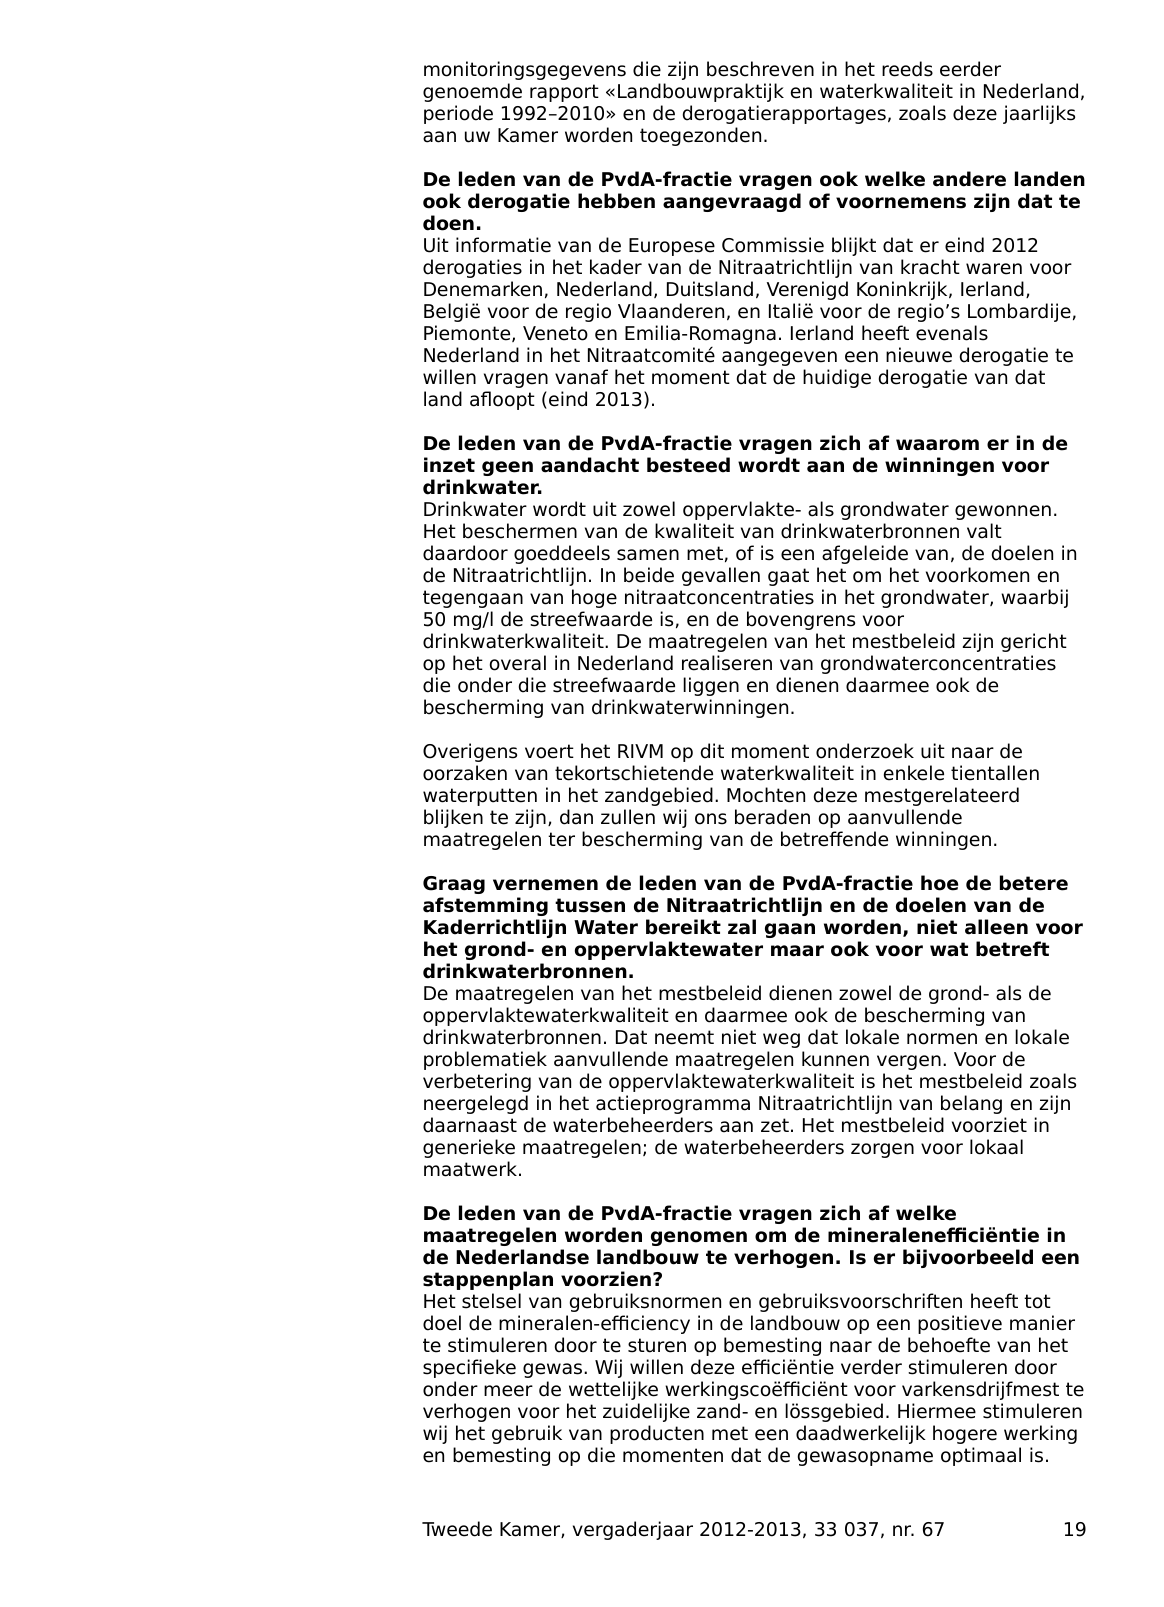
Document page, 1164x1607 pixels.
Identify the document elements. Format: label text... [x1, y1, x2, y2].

text De leden van de PvdA-fractie vragen ook welke andere landen ook derogatie hebben aangevraagd of voornemens zijn dat te doen. [422, 169, 1087, 235]
text De leden van de PvdA-fractie vragen zich af waarom er in de inzet geen aandacht besteed wordt aan de winningen voor drinkwater. [422, 433, 1087, 499]
text Graag vernemen de leden van de PvdA-fractie hoe de betere afstemming tussen de Nitraatrichtlijn en de doelen van de Kaderrichtlijn Water bereikt zal gaan worden, niet alleen voor het grond- en oppervlaktewater maar ook voor wat betreft drinkwaterbronnen. [422, 873, 1087, 983]
text Overigens voert het RIVM op dit moment onderzoek uit naar de oorzaken van tekortschietende waterkwaliteit in enkele tientallen waterputten in het zandgebied. Mochten deze mestgerelateerd blijken te zijn, dan zullen wij ons beraden op aanvullende maatregelen ter bescherming van de betreffende winningen. [422, 741, 1087, 851]
text De maatregelen van het mestbeleid dienen zowel de grond- als de oppervlaktewaterkwaliteit en daarmee ook de bescherming van drinkwaterbronnen. Dat neemt niet weg dat lokale normen en lokale problematiek aanvullende maatregelen kunnen vergen. Voor de verbetering van de oppervlaktewaterkwaliteit is het mestbeleid zoals neergelegd in het actieprogramma Nitraatrichtlijn van belang en zijn daarnaast de waterbeheerders aan zet. Het mestbeleid voorziet in generieke maatregelen; de waterbeheerders zorgen voor lokaal maatwerk. [422, 983, 1087, 1181]
text Uit informatie van de Europese Commissie blijkt dat er eind 2012 derogaties in het kader van de Nitraatrichtlijn van kracht waren voor Denemarken, Nederland, Duitsland, Verenigd Koninkrijk, Ierland, België voor de regio Vlaanderen, en Italië voor de regio’s Lombardije, Piemonte, Veneto en Emilia-Romagna. Ierland heeft evenals Nederland in het Nitraatcomité aangegeven een nieuwe derogatie te willen vragen vanaf het moment dat de huidige derogatie van dat land afloopt (eind 2013). [422, 235, 1087, 411]
text monitoringsgegevens die zijn beschreven in het reeds eerder genoemde rapport «Landbouwpraktijk en waterkwaliteit in Nederland, periode 1992–2010» en de derogatierapportages, zoals deze jaarlijks aan uw Kamer worden toegezonden. [422, 59, 1087, 147]
text Het stelsel van gebruiksnormen en gebruiksvoorschriften heeft tot doel de mineralen-efficiency in de landbouw op een positieve manier te stimuleren door te sturen op bemesting naar de behoefte van het specifieke gewas. Wij willen deze efficiëntie verder stimuleren door onder meer de wettelijke werkingscoëfficiënt voor varkensdrijfmest te verhogen voor het zuidelijke zand- en lössgebied. Hiermee stimuleren wij het gebruik van producten met een daadwerkelijk hogere werking en bemesting op die momenten dat de gewasopname optimaal is. [422, 1291, 1087, 1467]
text Drinkwater wordt uit zowel oppervlakte- als grondwater gewonnen. Het beschermen van de kwaliteit van drinkwaterbronnen valt daardoor goeddeels samen met, of is een afgeleide van, de doelen in de Nitraatrichtlijn. In beide gevallen gaat het om het voorkomen en tegengaan van hoge nitraatconcentraties in het grondwater, waarbij 50 mg/l de streefwaarde is, en de bovengrens voor drinkwaterkwaliteit. De maatregelen van het mestbeleid zijn gericht op het overal in Nederland realiseren van grondwaterconcentraties die onder die streefwaarde liggen en dienen daarmee ook de bescherming van drinkwaterwinningen. [422, 499, 1087, 719]
text De leden van de PvdA-fractie vragen zich af welke maatregelen worden genomen om de mineralenefficiëntie in de Nederlandse landbouw te verhogen. Is er bijvoorbeeld een stappenplan voorzien? [422, 1203, 1087, 1291]
